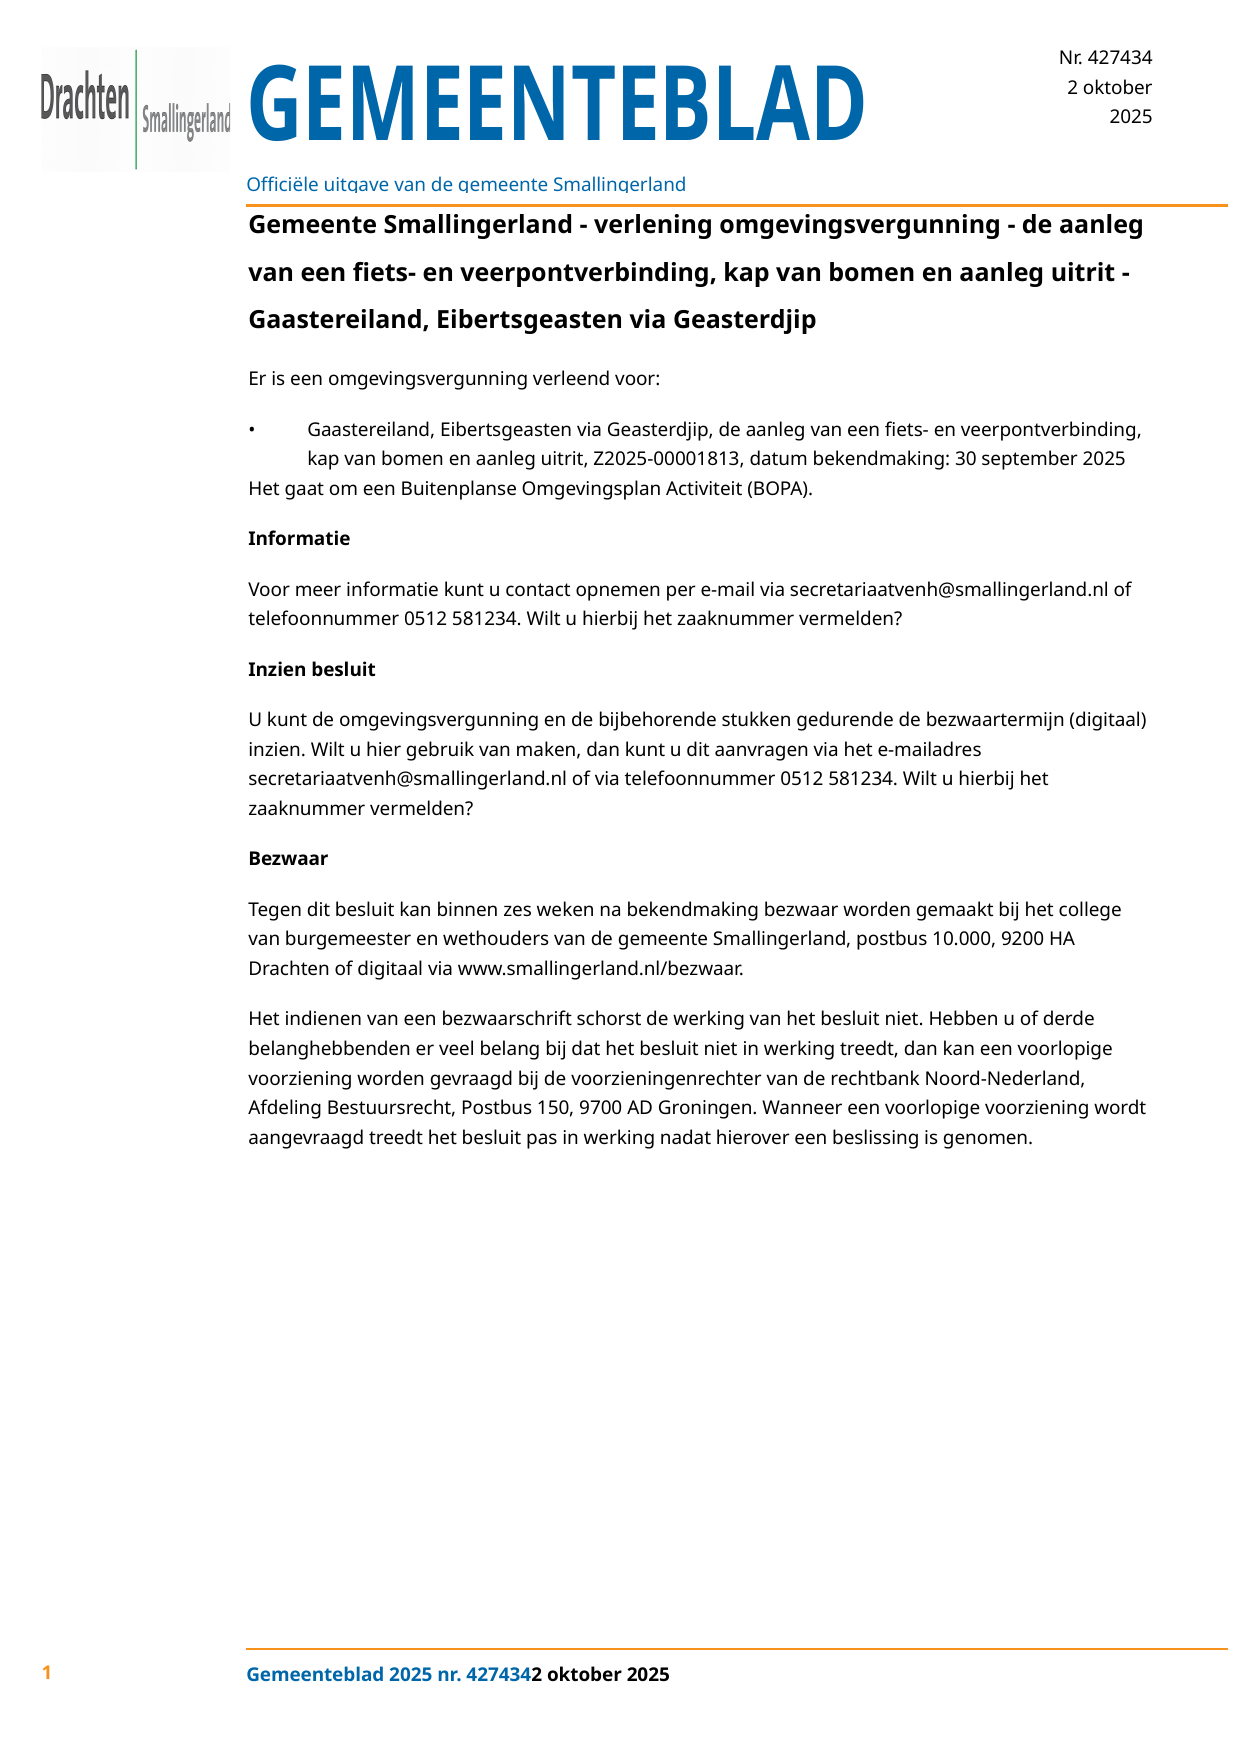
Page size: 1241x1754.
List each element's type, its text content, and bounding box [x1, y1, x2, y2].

text Inzien besluit [248, 656, 1152, 682]
text Er is een omgevingsvergunning verleend voor: [248, 366, 1152, 391]
text Voor meer informatie kunt u contact opnemen per e-mail via secretariaatvenh@smallingerland.nl of telefoonnummer 0512 581234. Wilt u hierbij het zaaknummer vermelden? [248, 576, 1152, 631]
text Tegen dit besluit kan binnen zes weken na bekendmaking bezwaar worden gemaakt bij het college van burgemeester en wethouders van de gemeente Smallingerland, postbus 10.000, 9200 HA Drachten of digitaal via www.smallingerland.nl/bezwaar. [248, 896, 1152, 981]
text Het gaat om een Buitenplanse Omgevingsplan Activiteit (BOPA). [248, 475, 1152, 501]
text Bezwaar [248, 846, 1152, 871]
picture [41, 47, 231, 172]
text Informatie [248, 526, 1152, 551]
text U kunt de omgevingsvergunning en de bijbehorende stukken gedurende de bezwaartermijn (digitaal) inzien. Wilt u hier gebruik van maken, dan kunt u dit aanvragen via het e-mailadres secretariaatvenh@smallingerland.nl of via telefoonnummer 0512 581234. Wilt u hierbij het zaaknummer vermelden? [248, 706, 1152, 821]
list Gaastereiland, Eibertsgeasten via Geasterdjip, de aanleg van een fiets- en veerpontverbinding, kap van bomen en aanleg uitrit, Z2025-00001813, datum bekendmaking: 30 september 2025 [248, 416, 1152, 471]
text Gemeente Smallingerland - verlening omgevingsvergunning - de aanleg van een fiets- en veerpontverbinding, kap van bomen en aanleg uitrit - Gaastereiland, Eibertsgeasten via Geasterdjip [248, 207, 1152, 336]
text Het indienen van een bezwaarschrift schorst de werking van het besluit niet. Hebben u of derde belanghebbenden er veel belang bij dat het besluit niet in werking treedt, dan kan een voorlopige voorziening worden gevraagd bij de voorzieningenrechter van de rechtbank Noord-Nederland, Afdeling Bestuursrecht, Postbus 150, 9700 AD Groningen. Wanneer een voorlopige voorziening wordt aangevraagd treedt het besluit pas in werking nadat hierover een beslissing is genomen. [248, 1006, 1152, 1149]
